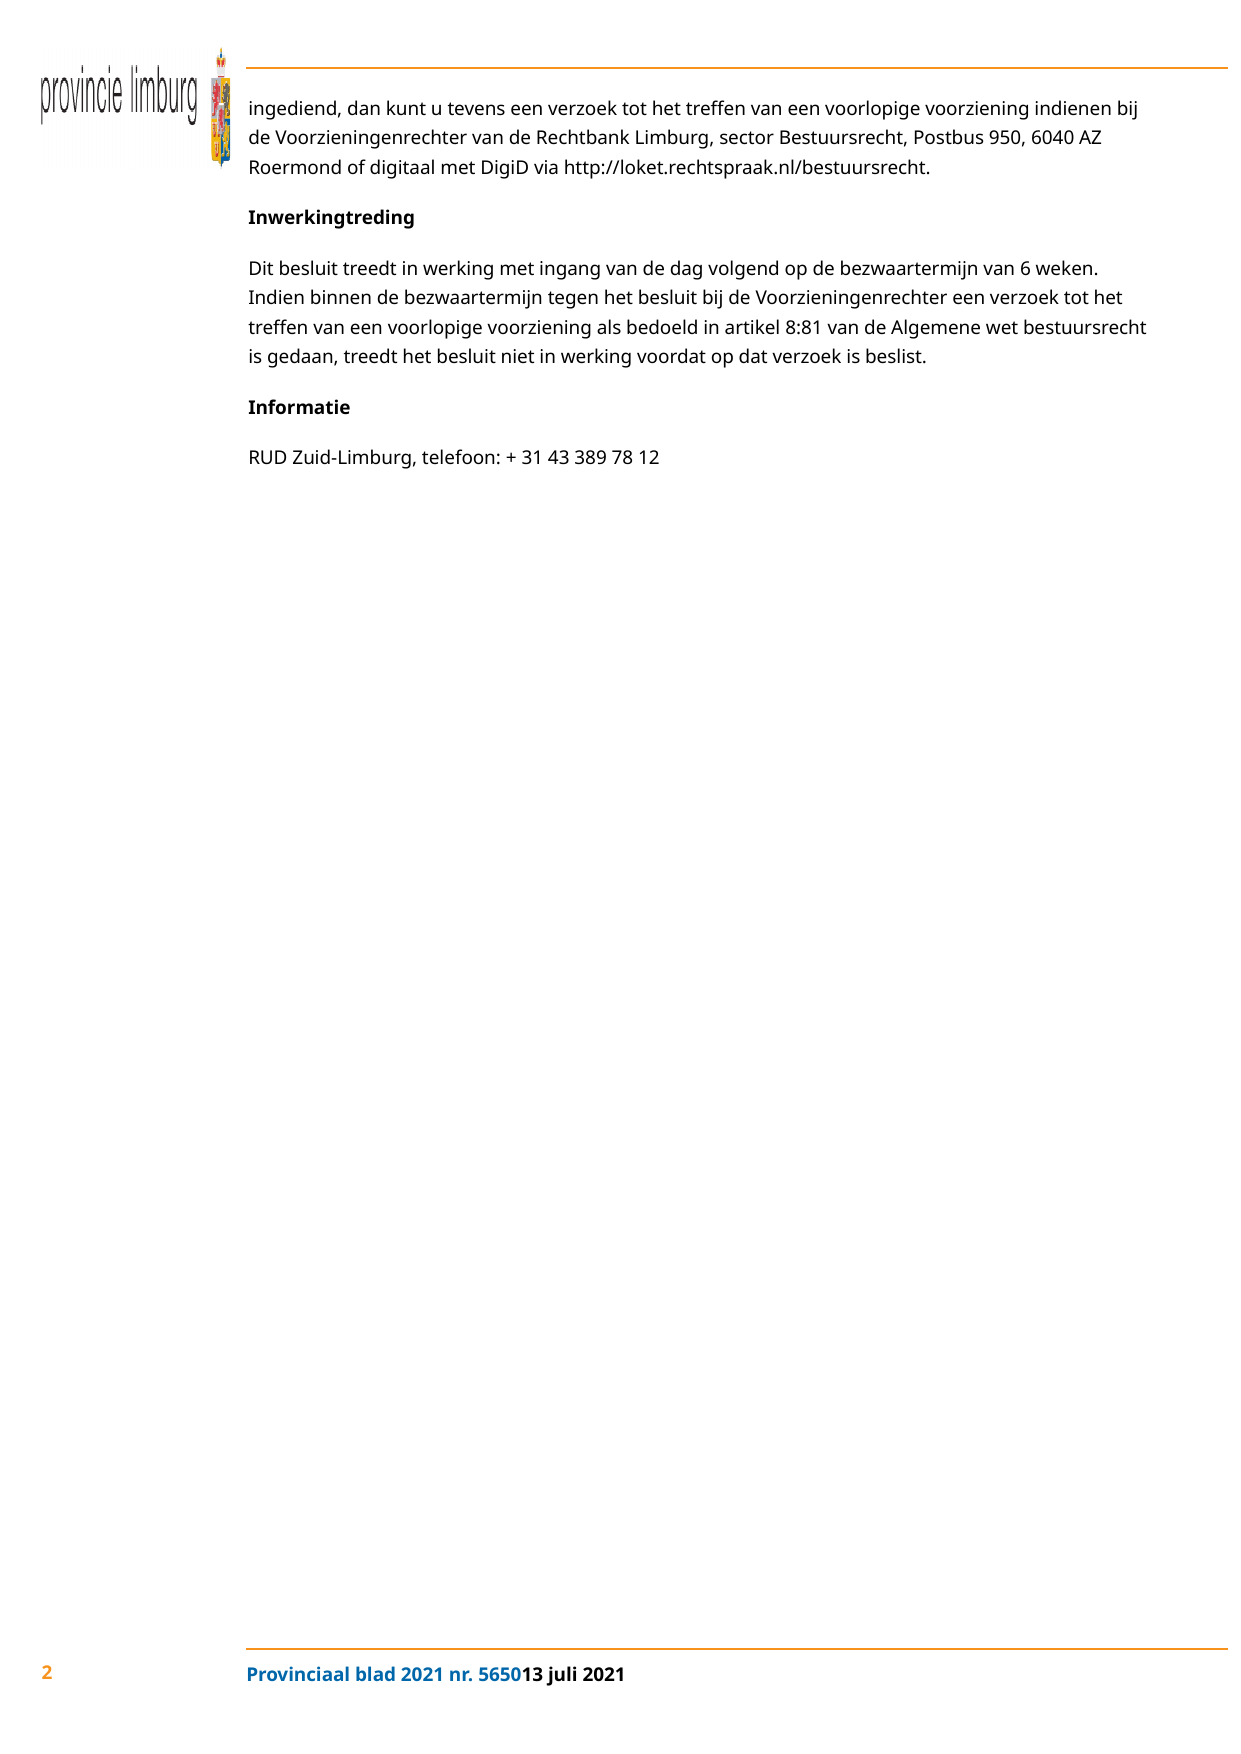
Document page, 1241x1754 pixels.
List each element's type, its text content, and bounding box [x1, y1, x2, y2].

text Informatie [248, 394, 1152, 420]
text Inwerkingtreding [248, 204, 1152, 230]
picture [41, 47, 231, 172]
text Dit besluit treedt in werking met ingang van de dag volgend op de bezwaartermijn van 6 weken. Indien binnen de bezwaartermijn tegen het besluit bij de Voorzieningenrechter een verzoek tot het treffen van een voorlopige voorziening als bedoeld in artikel 8:81 van de Algemene wet bestuursrecht is gedaan, treedt het besluit niet in werking voordat op dat verzoek is beslist. [248, 255, 1152, 369]
text ingediend, dan kunt u tevens een verzoek tot het treffen van een voorlopige voorziening indienen bij de Voorzieningenrechter van de Rechtbank Limburg, sector Bestuursrecht, Postbus 950, 6040 AZ Roermond of digitaal met DigiD via http://loket.rechtspraak.nl/bestuursrecht. [248, 95, 1152, 180]
text RUD Zuid-Limburg, telefoon: + 31 43 389 78 12 [248, 444, 1152, 470]
